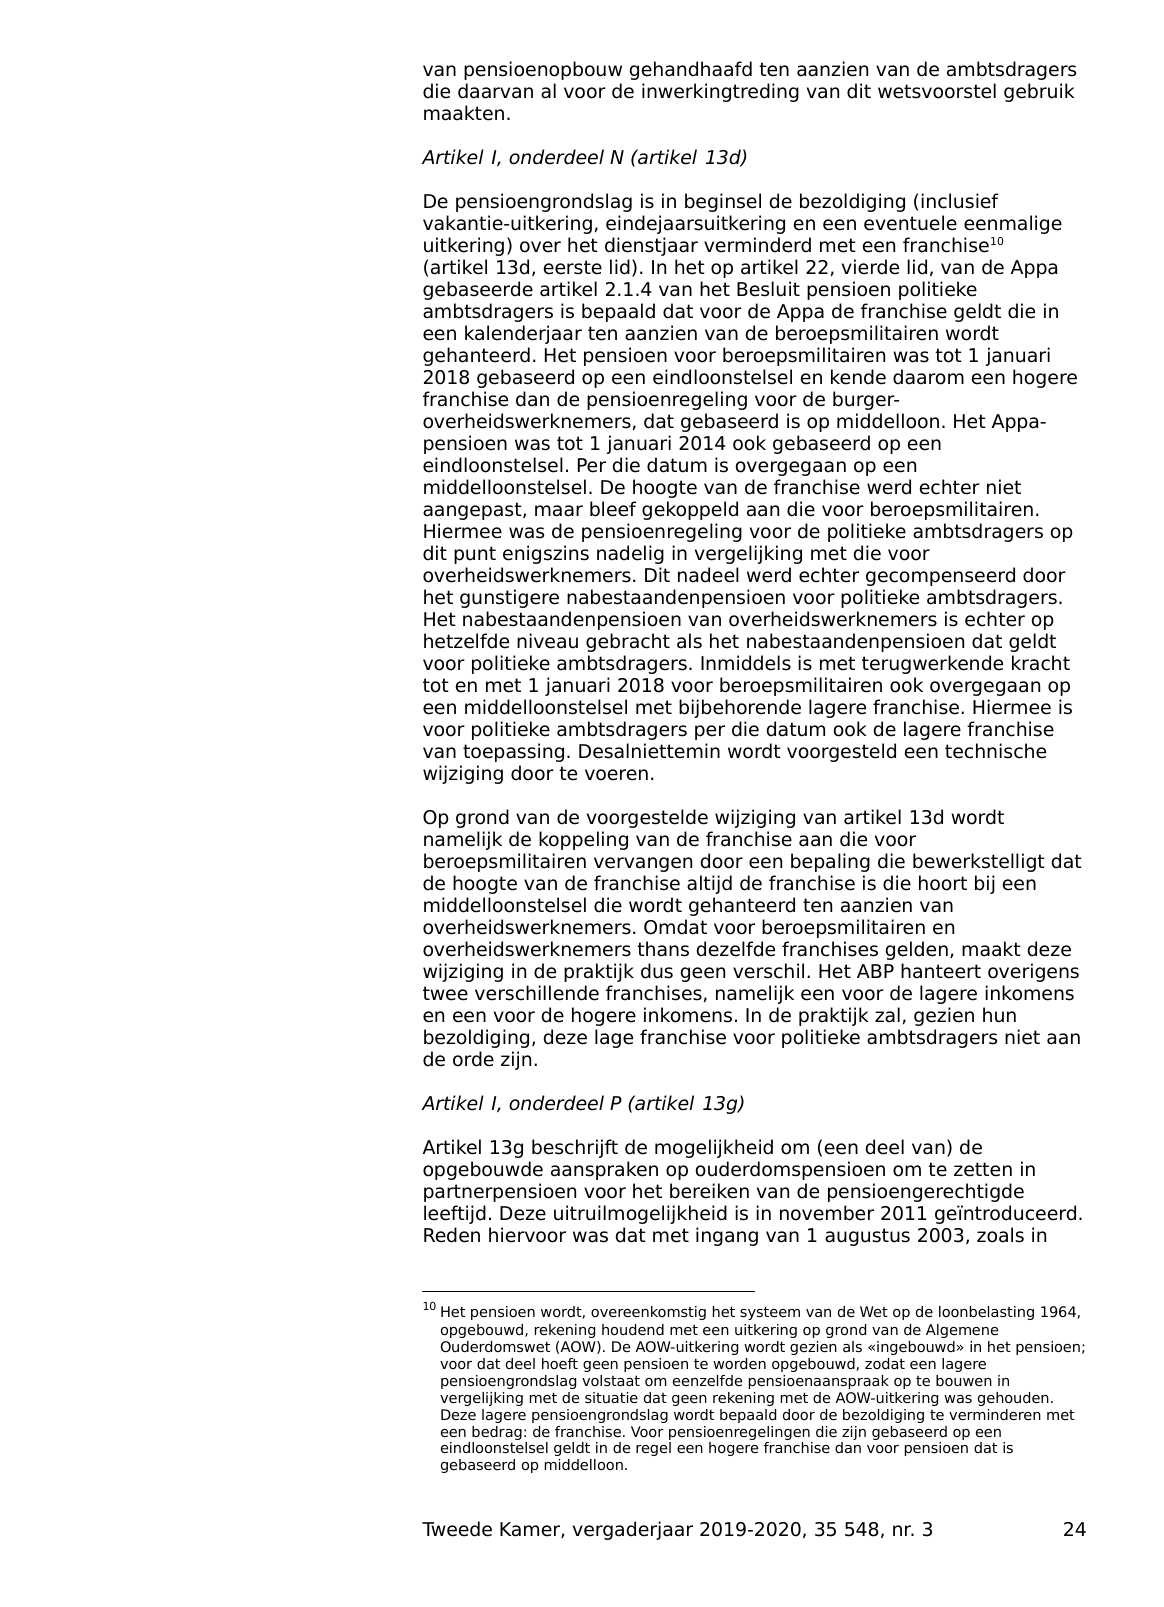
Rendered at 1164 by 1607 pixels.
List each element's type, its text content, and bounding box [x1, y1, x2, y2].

subtitle Artikel I, onderdeel P (artikel 13g) [422, 1093, 1087, 1115]
subtitle Artikel I, onderdeel N (artikel 13d) [422, 147, 1087, 169]
text Op grond van de voorgestelde wijziging van artikel 13d wordt namelijk de koppeling van de franchise aan die voor beroepsmilitairen vervangen door een bepaling die bewerkstelligt dat de hoogte van de franchise altijd de franchise is die hoort bij een middelloonstelsel die wordt gehanteerd ten aanzien van overheidswerknemers. Omdat voor beroepsmilitairen en overheidswerknemers thans dezelfde franchises gelden, maakt deze wijziging in de praktijk dus geen verschil. Het ABP hanteert overigens twee verschillende franchises, namelijk een voor de lagere inkomens en een voor de hogere inkomens. In de praktijk zal, gezien hun bezoldiging, deze lage franchise voor politieke ambtsdragers niet aan de orde zijn. [422, 807, 1087, 1071]
text Artikel 13g beschrijft de mogelijkheid om (een deel van) de opgebouwde aanspraken op ouderdomspensioen om te zetten in partnerpensioen voor het bereiken van de pensioengerechtigde leeftijd. Deze uitruilmogelijkheid is in november 2011 geïntroduceerd. Reden hiervoor was dat met ingang van 1 augustus 2003, zoals in [422, 1137, 1087, 1247]
text Het pensioen wordt, overeenkomstig het systeem van de Wet op de loonbelasting 1964, opgebouwd, rekening houdend met een uitkering op grond van de Algemene Ouderdomswet (AOW). De AOW-uitkering wordt gezien als «ingebouwd» in het pensioen; voor dat deel hoeft geen pensioen te worden opgebouwd, zodat een lagere pensioengrondslag volstaat om eenzelfde pensioenaanspraak op te bouwen in vergelijking met de situatie dat geen rekening met de AOW-uitkering was gehouden. Deze lagere pensioengrondslag wordt bepaald door de bezoldiging te verminderen met een bedrag: de franchise. Voor pensioenregelingen die zijn gebaseerd op een eindloonstelsel geldt in de regel een hogere franchise dan voor pensioen dat is gebaseerd op middelloon. [422, 1300, 1087, 1474]
text De pensioengrondslag is in beginsel de bezoldiging (inclusief vakantie-uitkering, eindejaarsuitkering en een eventuele eenmalige uitkering) over het dienstjaar verminderd met een franchise (artikel 13d, eerste lid). In het op artikel 22, vierde lid, van de Appa gebaseerde artikel 2.1.4 van het Besluit pensioen politieke ambtsdragers is bepaald dat voor de Appa de franchise geldt die in een kalenderjaar ten aanzien van de beroepsmilitairen wordt gehanteerd. Het pensioen voor beroepsmilitairen was tot 1 januari 2018 gebaseerd op een eindloonstelsel en kende daarom een hogere franchise dan de pensioenregeling voor de burger-overheidswerknemers, dat gebaseerd is op middelloon. Het Appa-pensioen was tot 1 januari 2014 ook gebaseerd op een eindloonstelsel. Per die datum is overgegaan op een middelloonstelsel. De hoogte van de franchise werd echter niet aangepast, maar bleef gekoppeld aan die voor beroepsmilitairen. Hiermee was de pensioenregeling voor de politieke ambtsdragers op dit punt enigszins nadelig in vergelijking met die voor overheidswerknemers. Dit nadeel werd echter gecompenseerd door het gunstigere nabestaandenpensioen voor politieke ambtsdragers. Het nabestaandenpensioen van overheidswerknemers is echter op hetzelfde niveau gebracht als het nabestaandenpensioen dat geldt voor politieke ambtsdragers. Inmiddels is met terugwerkende kracht tot en met 1 januari 2018 voor beroepsmilitairen ook overgegaan op een middelloonstelsel met bijbehorende lagere franchise. Hiermee is voor politieke ambtsdragers per die datum ook de lagere franchise van toepassing. Desalniettemin wordt voorgesteld een technische wijziging door te voeren. [422, 191, 1087, 785]
text van pensioenopbouw gehandhaafd ten aanzien van de ambtsdragers die daarvan al voor de inwerkingtreding van dit wetsvoorstel gebruik maakten. [422, 59, 1087, 125]
